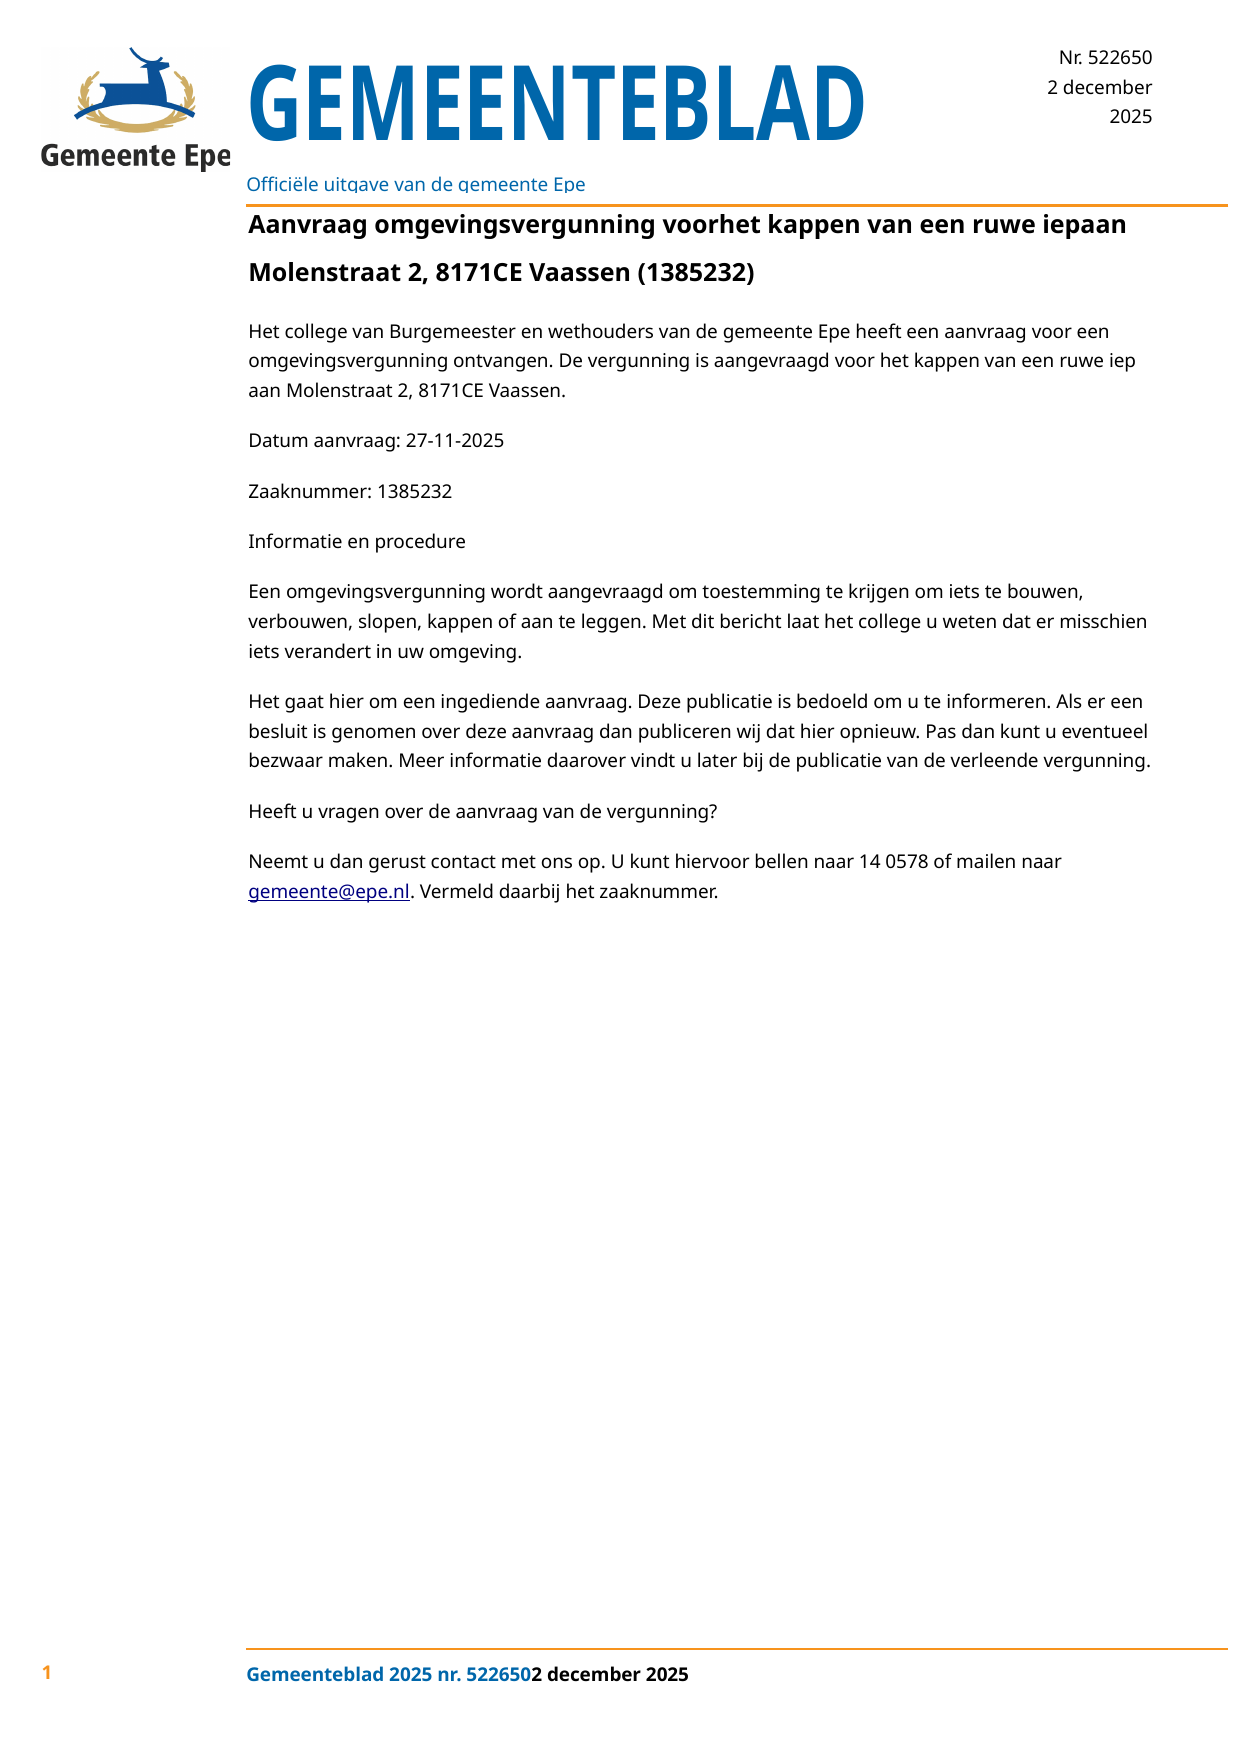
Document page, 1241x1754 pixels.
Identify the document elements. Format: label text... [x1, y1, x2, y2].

text Datum aanvraag: 27-11-2025 [248, 427, 1152, 453]
text Aanvraag omgevingsvergunning voorhet kappen van een ruwe iepaan Molenstraat 2, 8171CE Vaassen (1385232) [248, 207, 1152, 288]
text Heeft u vragen over de aanvraag van de vergunning? [248, 798, 1152, 824]
text Het gaat hier om een ingediende aanvraag. Deze publicatie is bedoeld om u te informeren. Als er een besluit is genomen over deze aanvraag dan publiceren wij dat hier opnieuw. Pas dan kunt u eventueel bezwaar maken. Meer informatie daarover vindt u later bij de publicatie van de verleende vergunning. [248, 688, 1152, 773]
text Zaaknummer: 1385232 [248, 478, 1152, 504]
text Neemt u dan gerust contact met ons op. U kunt hiervoor bellen naar 14 0578 of mailen naar gemeente@epe.nl. Vermeld daarbij het zaaknummer. [248, 848, 1152, 904]
text Een omgevingsvergunning wordt aangevraagd om toestemming te krijgen om iets te bouwen, verbouwen, slopen, kappen of aan te leggen. Met dit bericht laat het college u weten dat er misschien iets verandert in uw omgeving. [248, 579, 1152, 664]
picture [41, 47, 231, 172]
text Informatie en procedure [248, 528, 1152, 554]
text Het college van Burgemeester en wethouders van de gemeente Epe heeft een aanvraag voor een omgevingsvergunning ontvangen. De vergunning is aangevraagd voor het kappen van een ruwe iep aan Molenstraat 2, 8171CE Vaassen. [248, 318, 1152, 403]
